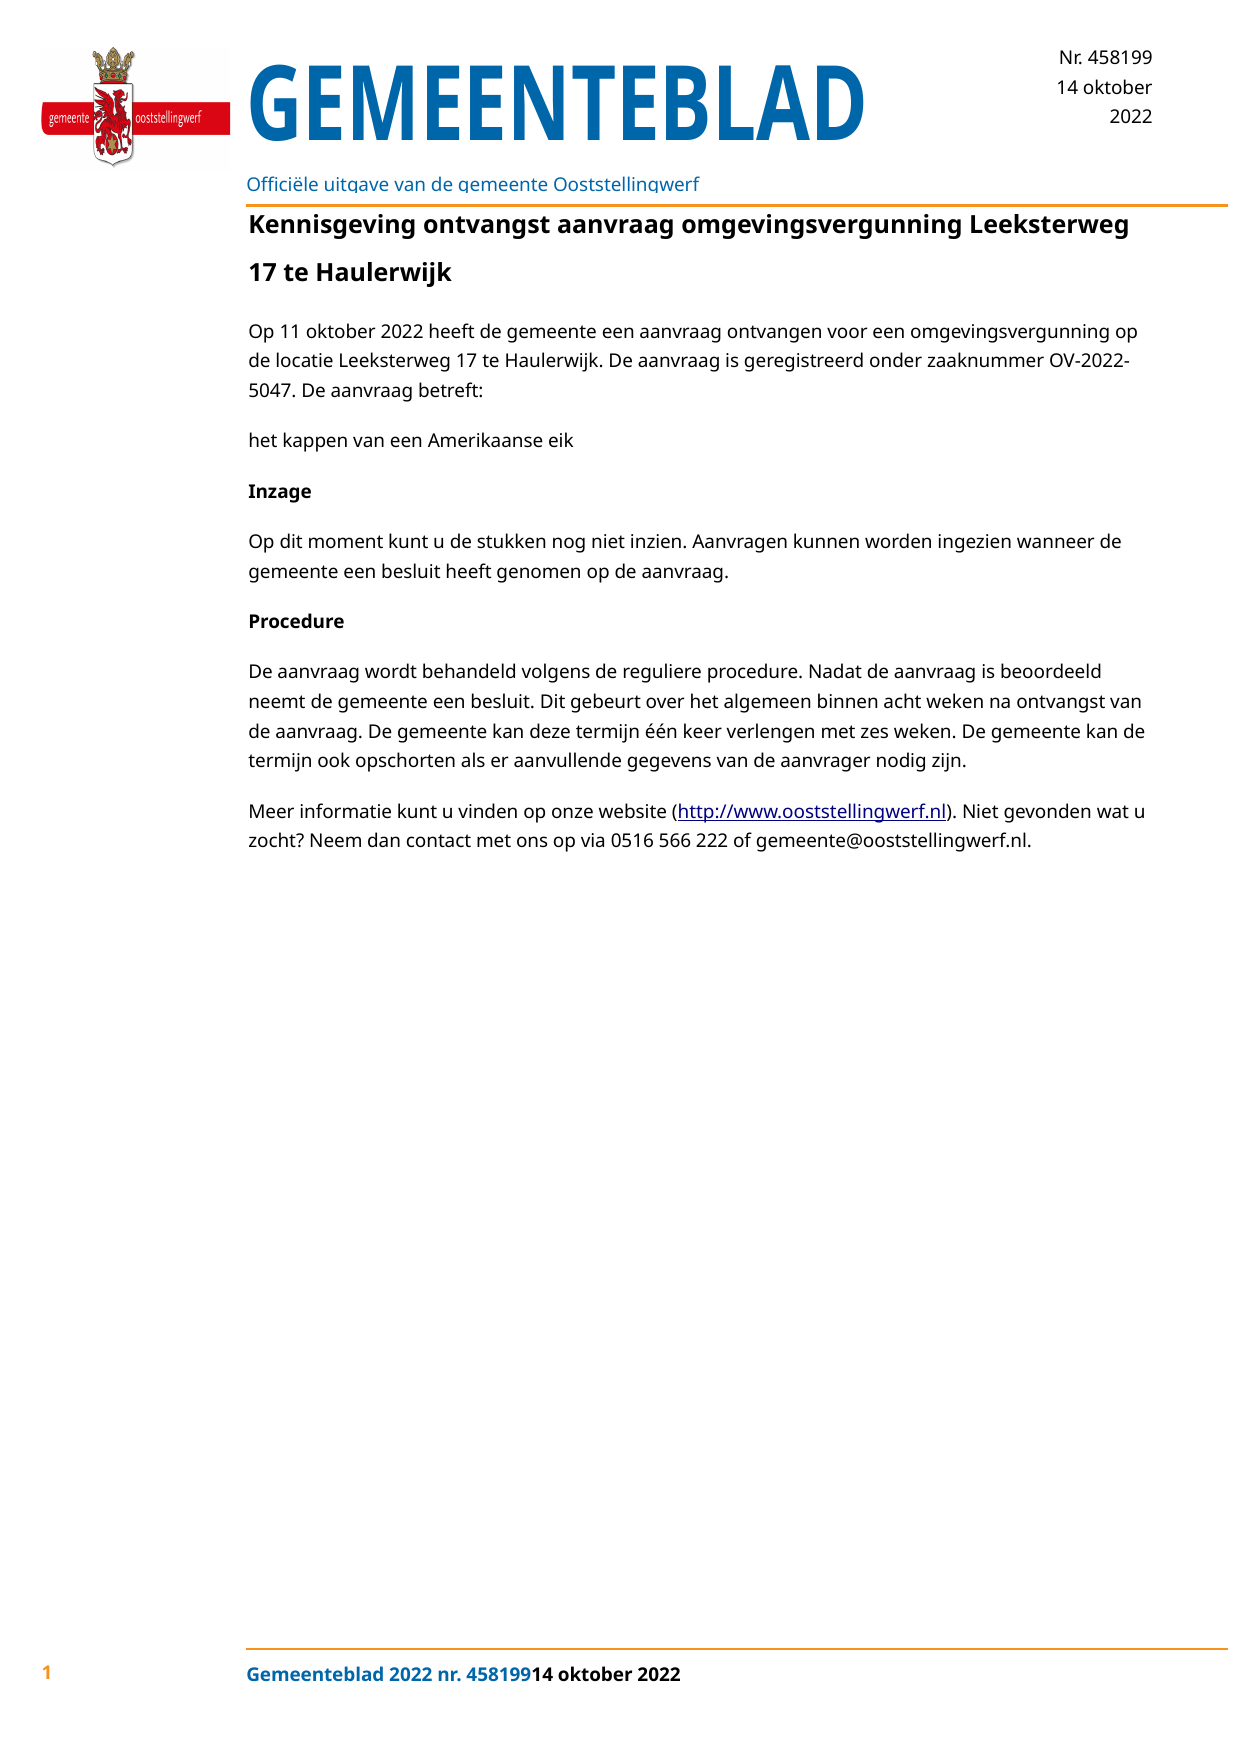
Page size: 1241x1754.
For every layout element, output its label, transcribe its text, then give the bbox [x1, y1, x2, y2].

text De aanvraag wordt behandeld volgens de reguliere procedure. Nadat de aanvraag is beoordeeld neemt de gemeente een besluit. Dit gebeurt over het algemeen binnen acht weken na ontvangst van de aanvraag. De gemeente kan deze termijn één keer verlengen met zes weken. De gemeente kan de termijn ook opschorten als er aanvullende gegevens van de aanvrager nodig zijn. [248, 659, 1152, 773]
text Op 11 oktober 2022 heeft de gemeente een aanvraag ontvangen voor een omgevingsvergunning op de locatie Leeksterweg 17 te Haulerwijk. De aanvraag is geregistreerd onder zaaknummer OV-2022-5047. De aanvraag betreft: [248, 318, 1152, 403]
text Inzage [248, 478, 1152, 504]
picture [41, 47, 231, 172]
text het kappen van een Amerikaanse eik [248, 427, 1152, 453]
text Kennisgeving ontvangst aanvraag omgevingsvergunning Leeksterweg 17 te Haulerwijk [248, 207, 1152, 288]
text Meer informatie kunt u vinden op onze website (http://www.ooststellingwerf.nl). Niet gevonden wat u zocht? Neem dan contact met ons op via 0516 566 222 of gemeente@ooststellingwerf.nl. [248, 798, 1152, 853]
text Procedure [248, 608, 1152, 634]
text Op dit moment kunt u de stukken nog niet inzien. Aanvragen kunnen worden ingezien wanneer de gemeente een besluit heeft genomen op de aanvraag. [248, 528, 1152, 584]
